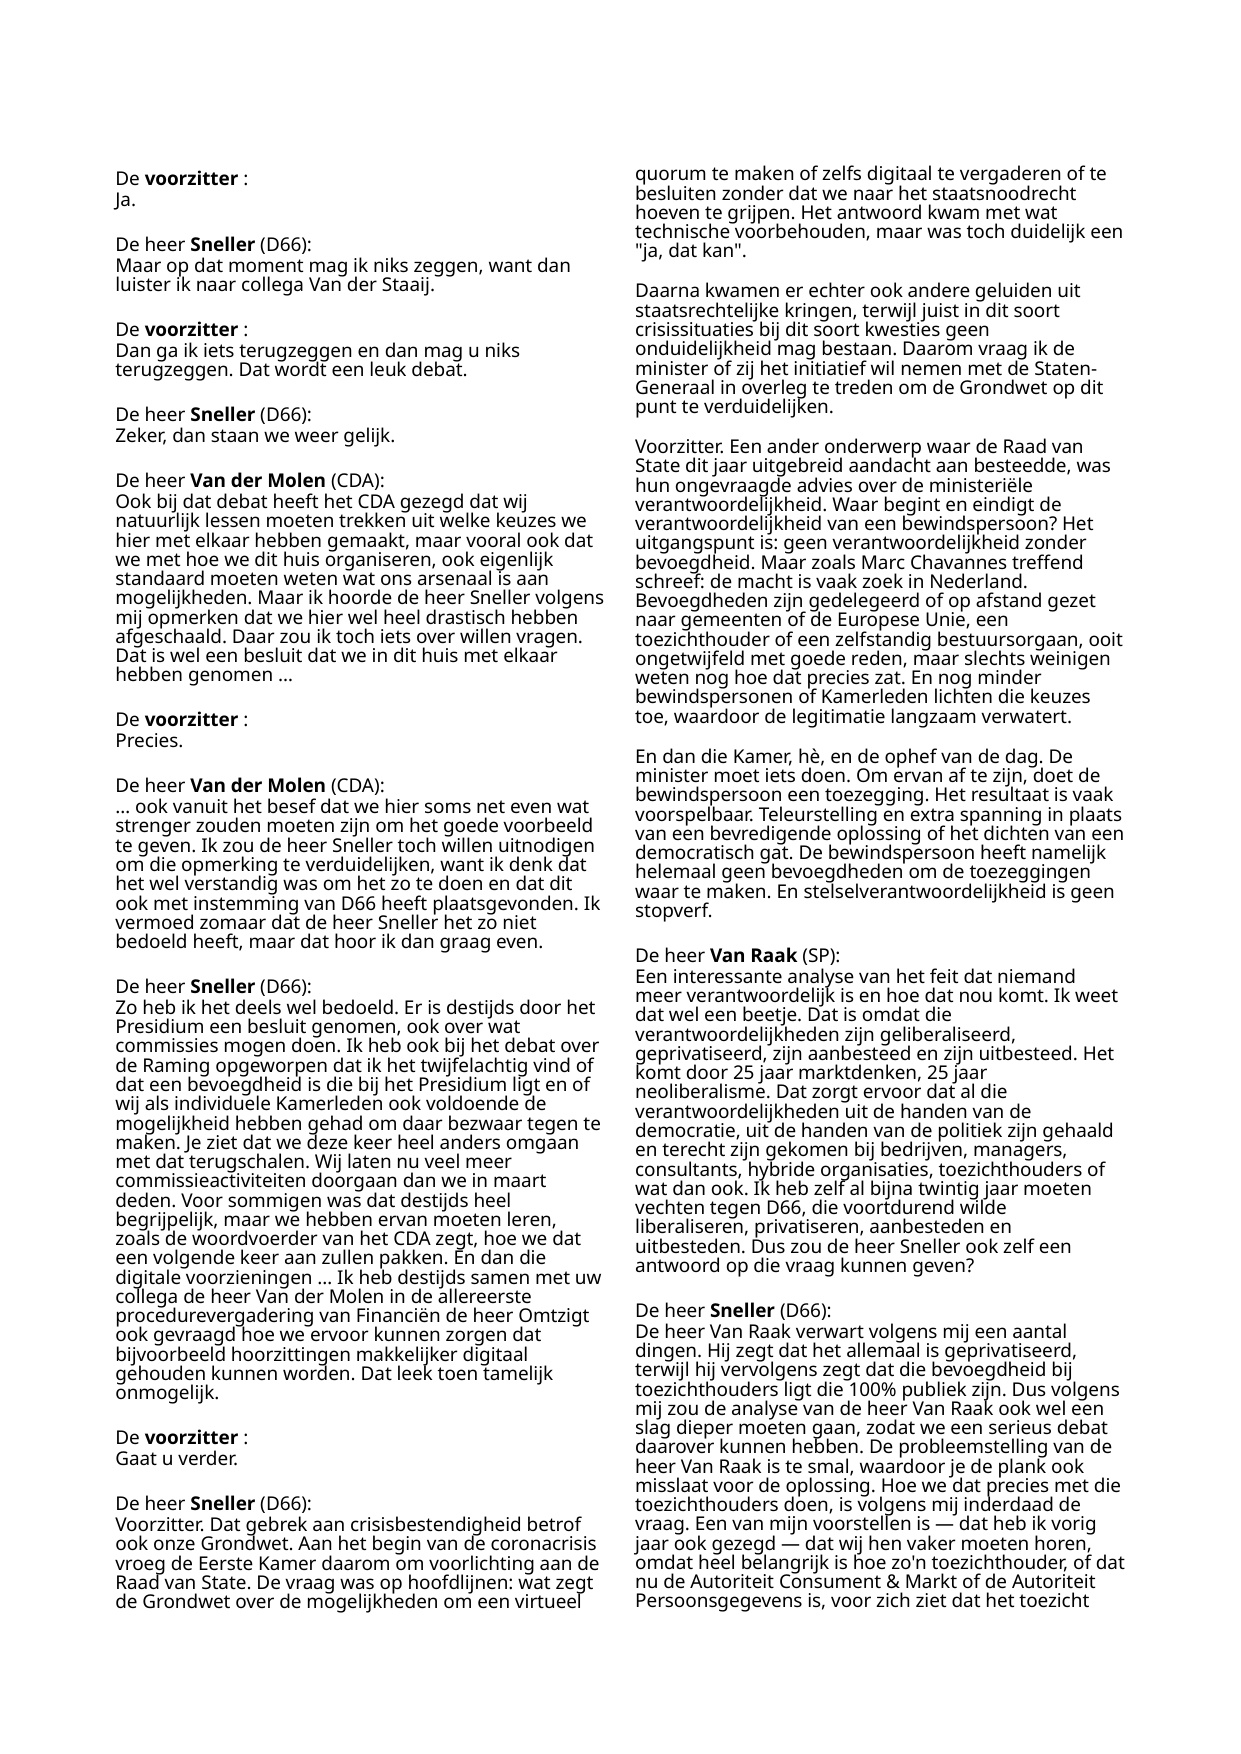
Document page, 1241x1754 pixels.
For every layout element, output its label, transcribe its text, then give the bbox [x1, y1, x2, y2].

text quorum te maken of zelfs digitaal te vergaderen of te besluiten zonder dat we naar het staatsnoodrecht hoeven te grijpen. Het antwoord kwam met wat technische voorbehouden, maar was toch duidelijk een "ja, dat kan". [635, 165, 1125, 262]
text Precies. [115, 732, 605, 752]
text De voorzitter : [115, 165, 605, 191]
text Gaat u verder. [115, 1450, 605, 1469]
text Voorzitter. Een ander onderwerp waar de Raad van State dit jaar uitgebreid aandacht aan besteedde, was hun ongevraagde advies over de ministeriële verantwoordelijkheid. Waar begint en eindigt de verantwoordelijkheid van een bewindspersoon? Het uitgangspunt is: geen verantwoordelijkheid zonder bevoegdheid. Maar zoals Marc Chavannes treffend schreef: de macht is vaak zoek in Nederland. Bevoegdheden zijn gedelegeerd of op afstand gezet naar gemeenten of de Europese Unie, een toezichthouder of een zelfstandig bestuursorgaan, ooit ongetwijfeld met goede reden, maar slechts weinigen weten nog hoe dat precies zat. En nog minder bewindspersonen of Kamerleden lichten die keuzes toe, waardoor de legitimatie langzaam verwatert. [635, 438, 1125, 727]
text De heer Van der Molen (CDA): [115, 467, 605, 493]
text De heer Sneller (D66): [115, 1490, 605, 1516]
text Een interessante analyse van het feit dat niemand meer verantwoordelijk is en hoe dat nou komt. Ik weet dat wel een beetje. Dat is omdat die verantwoordelijkheden zijn geliberaliseerd, geprivatiseerd, zijn aanbesteed en zijn uitbesteed. Het komt door 25 jaar marktdenken, 25 jaar neoliberalisme. Dat zorgt ervoor dat al die verantwoordelijkheden uit de handen van de democratie, uit de handen van de politiek zijn gehaald en terecht zijn gekomen bij bedrijven, managers, consultants, hybride organisaties, toezichthouders of wat dan ook. Ik heb zelf al bijna twintig jaar moeten vechten tegen D66, die voortdurend wilde liberaliseren, privatiseren, aanbesteden en uitbesteden. Dus zou de heer Sneller ook zelf een antwoord op die vraag kunnen geven? [635, 968, 1125, 1276]
text De heer Van der Molen (CDA): [115, 772, 605, 798]
text De heer Van Raak (SP): [635, 942, 1125, 968]
text De heer Sneller (D66): [115, 231, 605, 257]
text Zeker, dan staan we weer gelijk. [115, 427, 605, 446]
text De voorzitter : [115, 1424, 605, 1450]
text Ja. [115, 191, 605, 210]
text De heer Van Raak verwart volgens mij een aantal dingen. Hij zegt dat het allemaal is geprivatiseerd, terwijl hij vervolgens zegt dat die bevoegdheid bij toezichthouders ligt die 100% publiek zijn. Dus volgens mij zou de analyse van de heer Van Raak ook wel een slag dieper moeten gaan, zodat we een serieus debat daarover kunnen hebben. De probleemstelling van de heer Van Raak is te smal, waardoor je de plank ook misslaat voor de oplossing. Hoe we dat precies met die toezichthouders doen, is volgens mij inderdaad de vraag. Een van mijn voorstellen is — dat heb ik vorig jaar ook gezegd — dat wij hen vaker moeten horen, omdat heel belangrijk is hoe zo'n toezichthouder, of dat nu de Autoriteit Consument & Markt of de Autoriteit Persoonsgegevens is, voor zich ziet dat het toezicht [635, 1323, 1125, 1612]
text Ook bij dat debat heeft het CDA gezegd dat wij natuurlijk lessen moeten trekken uit welke keuzes we hier met elkaar hebben gemaakt, maar vooral ook dat we met hoe we dit huis organiseren, ook eigenlijk standaard moeten weten wat ons arsenaal is aan mogelijkheden. Maar ik hoorde de heer Sneller volgens mij opmerken dat we hier wel heel drastisch hebben afgeschaald. Daar zou ik toch iets over willen vragen. Dat is wel een besluit dat we in dit huis met elkaar hebben genomen … [115, 493, 605, 686]
text … ook vanuit het besef dat we hier soms net even wat strenger zouden moeten zijn om het goede voorbeeld te geven. Ik zou de heer Sneller toch willen uitnodigen om die opmerking te verduidelijken, want ik denk dat het wel verstandig was om het zo te doen en dat dit ook met instemming van D66 heeft plaatsgevonden. Ik vermoed zomaar dat de heer Sneller het zo niet bedoeld heeft, maar dat hoor ik dan graag even. [115, 798, 605, 952]
text Zo heb ik het deels wel bedoeld. Er is destijds door het Presidium een besluit genomen, ook over wat commissies mogen doen. Ik heb ook bij het debat over de Raming opgeworpen dat ik het twijfelachtig vind of dat een bevoegdheid is die bij het Presidium ligt en of wij als individuele Kamerleden ook voldoende de mogelijkheid hebben gehad om daar bezwaar tegen te maken. Je ziet dat we deze keer heel anders omgaan met dat terugschalen. Wij laten nu veel meer commissieactiviteiten doorgaan dan we in maart deden. Voor sommigen was dat destijds heel begrijpelijk, maar we hebben ervan moeten leren, zoals de woordvoerder van het CDA zegt, hoe we dat een volgende keer aan zullen pakken. En dan die digitale voorzieningen … Ik heb destijds samen met uw collega de heer Van der Molen in de allereerste procedurevergadering van Financiën de heer Omtzigt ook gevraagd hoe we ervoor kunnen zorgen dat bijvoorbeeld hoorzittingen makkelijker digitaal gehouden kunnen worden. Dat leek toen tamelijk onmogelijk. [115, 999, 605, 1403]
text De heer Sneller (D66): [115, 401, 605, 427]
text Maar op dat moment mag ik niks zeggen, want dan luister ik naar collega Van der Staaij. [115, 257, 605, 296]
text De heer Sneller (D66): [635, 1297, 1125, 1323]
text En dan die Kamer, hè, en de ophef van de dag. De minister moet iets doen. Om ervan af te zijn, doet de bewindspersoon een toezegging. Het resultaat is vaak voorspelbaar. Teleurstelling en extra spanning in plaats van een bevredigende oplossing of het dichten van een democratisch gat. De bewindspersoon heeft namelijk helemaal geen bevoegdheden om de toezeggingen waar te maken. En stelselverantwoordelijkheid is geen stopverf. [635, 748, 1125, 921]
text De heer Sneller (D66): [115, 973, 605, 999]
text De voorzitter : [115, 707, 605, 732]
text Dan ga ik iets terugzeggen en dan mag u niks terugzeggen. Dat wordt een leuk debat. [115, 342, 605, 381]
text De voorzitter : [115, 316, 605, 342]
text Voorzitter. Dat gebrek aan crisisbestendigheid betrof ook onze Grondwet. Aan het begin van de coronacrisis vroeg de Eerste Kamer daarom om voorlichting aan de Raad van State. De vraag was op hoofdlijnen: wat zegt de Grondwet over de mogelijkheden om een virtueel [115, 1516, 605, 1612]
text Daarna kwamen er echter ook andere geluiden uit staatsrechtelijke kringen, terwijl juist in dit soort crisissituaties bij dit soort kwesties geen onduidelijkheid mag bestaan. Daarom vraag ik de minister of zij het initiatief wil nemen met de Staten-Generaal in overleg te treden om de Grondwet op dit punt te verduidelijken. [635, 282, 1125, 417]
